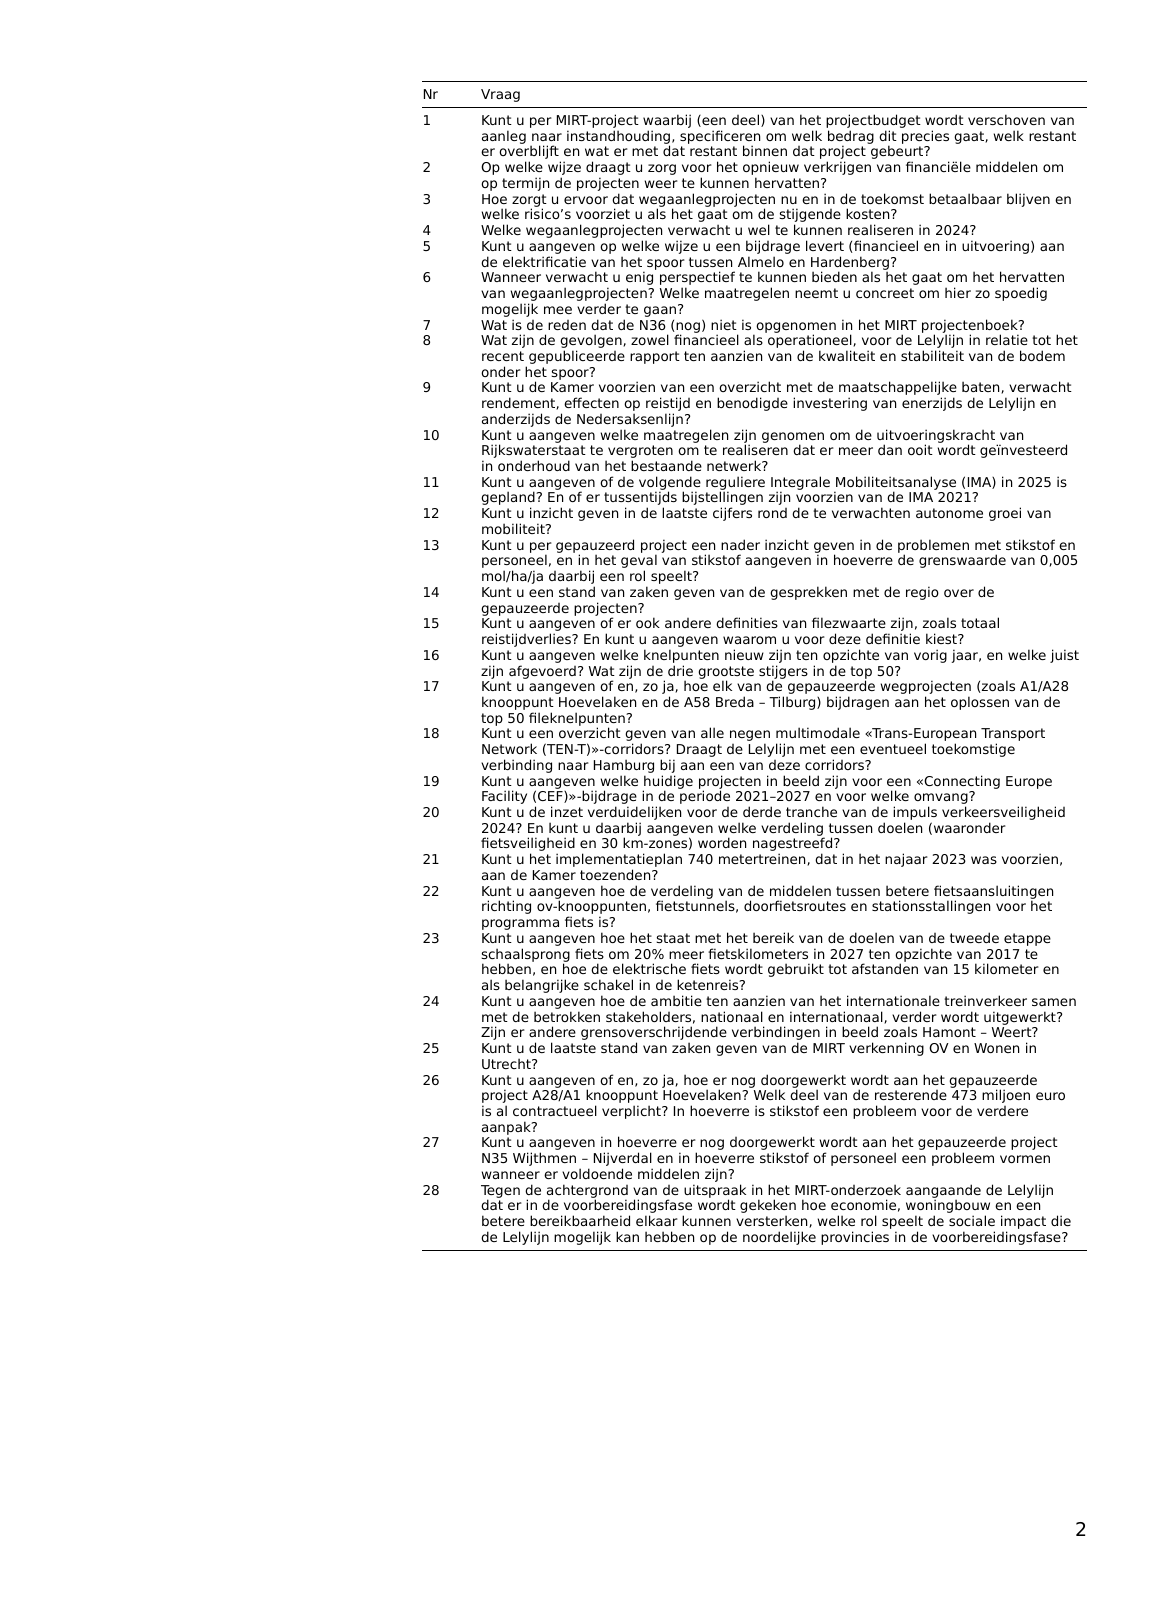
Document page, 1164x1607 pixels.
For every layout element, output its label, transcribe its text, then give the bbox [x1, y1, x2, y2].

table_cell 7 [422, 317, 475, 333]
table_cell 17 [422, 679, 475, 726]
table_cell Kunt u de Kamer voorzien van een overzicht met de maatschappelijke baten, verwacht rendement, effecten op reistijd en benodigde investering van enerzijds de Lelylijn en anderzijds de Nedersaksenlijn? [475, 380, 1087, 427]
table_cell 12 [422, 506, 475, 537]
table_cell 24 [422, 994, 475, 1041]
table_cell 25 [422, 1041, 475, 1072]
table_cell Kunt u per gepauzeerd project een nader inzicht geven in de problemen met stikstof en personeel, en in het geval van stikstof aangeven in hoeverre de grenswaarde van 0,005 mol/ha/ja daarbij een rol speelt? [475, 538, 1087, 585]
table_cell 13 [422, 538, 475, 585]
table_cell Kunt u aangeven hoe het staat met het bereik van de doelen van de tweede etappe schaalsprong fiets om 20% meer fietskilometers in 2027 ten opzichte van 2017 te hebben, en hoe de elektrische fiets wordt gebruikt tot afstanden van 15 kilometer en als belangrijke schakel in de ketenreis? [475, 931, 1087, 994]
table_cell 5 [422, 239, 475, 270]
table_cell Kunt u aangeven of en, zo ja, hoe elk van de gepauzeerde wegprojecten (zoals A1/A28 knooppunt Hoevelaken en de A58 Breda – Tilburg) bijdragen aan het oplossen van de top 50 fileknelpunten? [475, 679, 1087, 726]
table_cell 15 [422, 616, 475, 648]
table_cell 3 [422, 191, 475, 223]
table_cell Wanneer verwacht u enig perspectief te kunnen bieden als het gaat om het hervatten van wegaanlegprojecten? Welke maatregelen neemt u concreet om hier zo spoedig mogelijk mee verder te gaan? [475, 270, 1087, 317]
table_cell Wat zijn de gevolgen, zowel financieel als operationeel, voor de Lelylijn in relatie tot het recent gepubliceerde rapport ten aanzien van de kwaliteit en stabiliteit van de bodem onder het spoor? [475, 333, 1087, 380]
table_cell 11 [422, 475, 475, 506]
table_cell Kunt u het implementatieplan 740 metertreinen, dat in het najaar 2023 was voorzien, aan de Kamer toezenden? [475, 852, 1087, 883]
table_cell Kunt u een overzicht geven van alle negen multimodale «Trans-European Transport Network (TEN-T)»-corridors? Draagt de Lelylijn met een eventueel toekomstige verbinding naar Hamburg bij aan een van deze corridors? [475, 726, 1087, 773]
table_cell Kunt u de inzet verduidelijken voor de derde tranche van de impuls verkeersveiligheid 2024? En kunt u daarbij aangeven welke verdeling tussen doelen (waaronder fietsveiligheid en 30 km-zones) worden nagestreefd? [475, 805, 1087, 852]
table_cell Kunt u inzicht geven in de laatste cijfers rond de te verwachten autonome groei van mobiliteit? [475, 506, 1087, 537]
table_cell 20 [422, 805, 475, 852]
table_cell 27 [422, 1135, 475, 1182]
table_header Nr [422, 82, 475, 107]
table_cell Kunt u een stand van zaken geven van de gesprekken met de regio over de gepauzeerde projecten? [475, 585, 1087, 616]
table_cell Op welke wijze draagt u zorg voor het opnieuw verkrijgen van financiële middelen om op termijn de projecten weer te kunnen hervatten? [475, 160, 1087, 191]
table_cell Kunt u aangeven hoe de verdeling van de middelen tussen betere fietsaansluitingen richting ov-knooppunten, fietstunnels, doorfietsroutes en stationsstallingen voor het programma fiets is? [475, 884, 1087, 931]
table_cell 6 [422, 270, 475, 317]
table_cell Kunt u aangeven welke maatregelen zijn genomen om de uitvoeringskracht van Rijkswaterstaat te vergroten om te realiseren dat er meer dan ooit wordt geïnvesteerd in onderhoud van het bestaande netwerk? [475, 428, 1087, 474]
table_cell 21 [422, 852, 475, 883]
table_cell Kunt u aangeven welke knelpunten nieuw zijn ten opzichte van vorig jaar, en welke juist zijn afgevoerd? Wat zijn de drie grootste stijgers in de top 50? [475, 648, 1087, 679]
table_cell Kunt u per MIRT-project waarbij (een deel) van het projectbudget wordt verschoven van aanleg naar instandhouding, specificeren om welk bedrag dit precies gaat, welk restant er overblijft en wat er met dat restant binnen dat project gebeurt? [475, 108, 1087, 160]
table_cell 28 [422, 1183, 475, 1250]
table_cell 2 [422, 160, 475, 191]
table_cell Kunt u aangeven of de volgende reguliere Integrale Mobiliteitsanalyse (IMA) in 2025 is gepland? En of er tussentijds bijstellingen zijn voorzien van de IMA 2021? [475, 475, 1087, 506]
table_cell Kunt u aangeven welke huidige projecten in beeld zijn voor een «Connecting Europe Facility (CEF)»-bijdrage in de periode 2021–2027 en voor welke omvang? [475, 774, 1087, 805]
table_cell Tegen de achtergrond van de uitspraak in het MIRT-onderzoek aangaande de Lelylijn dat er in de voorbereidingsfase wordt gekeken hoe economie, woningbouw en een betere bereikbaarheid elkaar kunnen versterken, welke rol speelt de sociale impact die de Lelylijn mogelijk kan hebben op de noordelijke provincies in de voorbereidingsfase? [475, 1183, 1087, 1250]
table_cell 23 [422, 931, 475, 994]
table_cell 22 [422, 884, 475, 931]
table_cell Kunt u de laatste stand van zaken geven van de MIRT verkenning OV en Wonen in Utrecht? [475, 1041, 1087, 1072]
table_cell 9 [422, 380, 475, 427]
table_cell Kunt u aangeven in hoeverre er nog doorgewerkt wordt aan het gepauzeerde project N35 Wijthmen – Nijverdal en in hoeverre stikstof of personeel een probleem vormen wanneer er voldoende middelen zijn? [475, 1135, 1087, 1182]
table_cell 10 [422, 428, 475, 474]
table_cell Kunt u aangeven of en, zo ja, hoe er nog doorgewerkt wordt aan het gepauzeerde project A28/A1 knooppunt Hoevelaken? Welk deel van de resterende 473 miljoen euro is al contractueel verplicht? In hoeverre is stikstof een probleem voor de verdere aanpak? [475, 1072, 1087, 1135]
table_cell Hoe zorgt u ervoor dat wegaanlegprojecten nu en in de toekomst betaalbaar blijven en welke risico’s voorziet u als het gaat om de stijgende kosten? [475, 191, 1087, 223]
table_cell 1 [422, 108, 475, 160]
table_cell Kunt u aangeven hoe de ambitie ten aanzien van het internationale treinverkeer samen met de betrokken stakeholders, nationaal en internationaal, verder wordt uitgewerkt? Zijn er andere grensoverschrijdende verbindingen in beeld zoals Hamont – Weert? [475, 994, 1087, 1041]
table_cell Welke wegaanlegprojecten verwacht u wel te kunnen realiseren in 2024? [475, 223, 1087, 239]
table_cell 16 [422, 648, 475, 679]
table_cell Wat is de reden dat de N36 (nog) niet is opgenomen in het MIRT projectenboek? [475, 317, 1087, 333]
table_cell 19 [422, 774, 475, 805]
table_cell 18 [422, 726, 475, 773]
table_cell Kunt u aangeven of er ook andere definities van filezwaarte zijn, zoals totaal reistijdverlies? En kunt u aangeven waarom u voor deze definitie kiest? [475, 616, 1087, 648]
table_cell 26 [422, 1072, 475, 1135]
table_cell 14 [422, 585, 475, 616]
table_header Vraag [475, 82, 1087, 107]
table_cell 8 [422, 333, 475, 380]
table_cell 4 [422, 223, 475, 239]
table_cell Kunt u aangeven op welke wijze u een bijdrage levert (financieel en in uitvoering) aan de elektrificatie van het spoor tussen Almelo en Hardenberg? [475, 239, 1087, 270]
